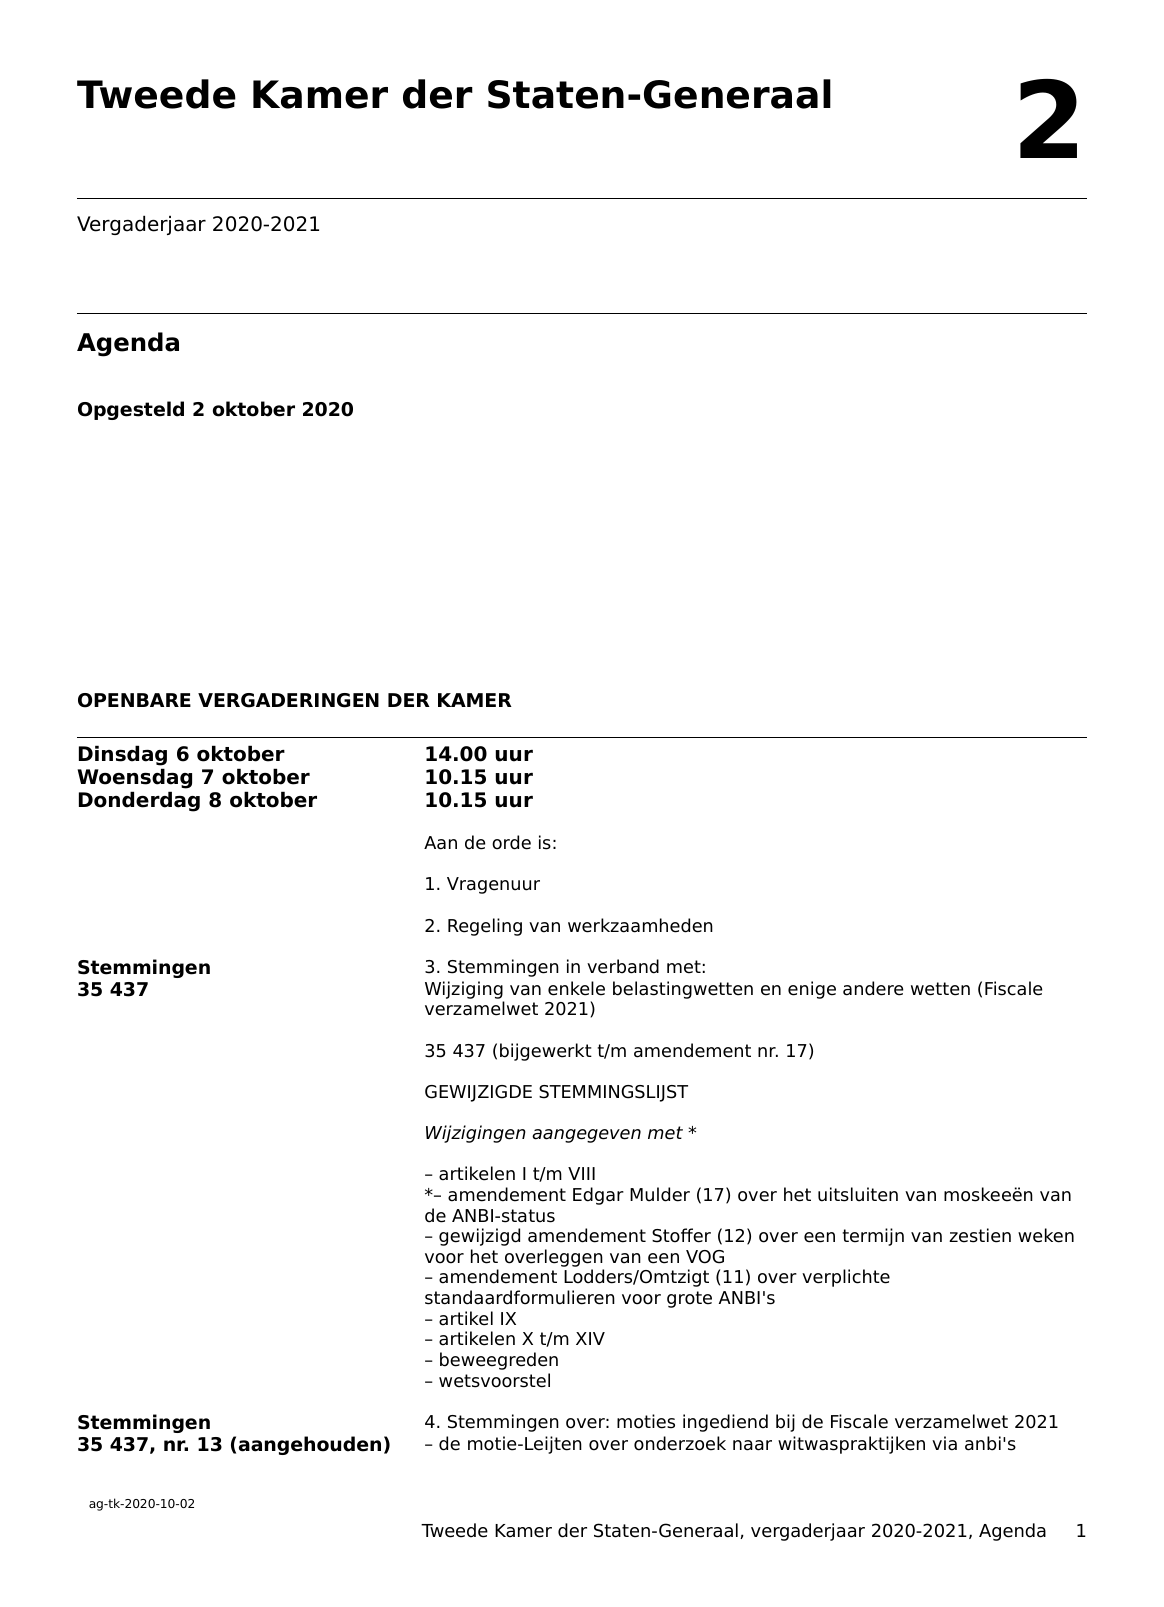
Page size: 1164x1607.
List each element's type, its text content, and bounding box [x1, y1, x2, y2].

table_cell [401, 1226, 418, 1267]
table_cell [418, 895, 1087, 916]
table_cell [401, 936, 418, 957]
table_cell – amendement Lodders/Omtzigt (11) over verplichte standaardformulieren voor grote ANBI's [418, 1268, 1087, 1309]
table_cell [77, 936, 401, 957]
table_cell Stemmingen [77, 957, 401, 979]
table_cell [77, 1371, 401, 1391]
table_cell [418, 1144, 1087, 1164]
table_cell Wijziging van enkele belastingwetten en enige andere wetten (Fiscale verzamelwet 2021) [418, 979, 1087, 1020]
table_cell [401, 1350, 418, 1371]
table_cell [401, 895, 418, 916]
table_cell [418, 813, 1087, 833]
table_cell Vergaderjaar 2020-2021 [77, 199, 1087, 313]
table_cell [418, 1020, 1087, 1041]
table_cell [77, 895, 401, 916]
table_cell [401, 1020, 418, 1041]
table_cell [77, 916, 401, 936]
table_cell [77, 1391, 401, 1412]
table_cell [77, 854, 401, 874]
table_cell 10.15 uur [418, 789, 1087, 812]
table_cell [401, 916, 418, 936]
table_header Tweede Kamer der Staten-Generaal [77, 59, 886, 198]
table_cell [401, 1391, 418, 1412]
table_cell [401, 957, 418, 979]
table_cell – de motie-Leijten over onderzoek naar witwaspraktijken via anbi's [418, 1434, 1087, 1456]
table_cell [77, 1309, 401, 1329]
table_cell – artikel IX [418, 1309, 1087, 1329]
table_cell [401, 1123, 418, 1144]
table_cell – gewijzigd amendement Stoffer (12) over een termijn van zestien weken voor het overleggen van een VOG [418, 1226, 1087, 1267]
table_cell [77, 1020, 401, 1041]
table_cell [77, 1164, 401, 1185]
table_cell [77, 1123, 401, 1144]
table_cell [401, 1164, 418, 1185]
table_header [401, 738, 418, 766]
table_cell [401, 813, 418, 833]
table_cell [77, 1226, 401, 1267]
table_header 14.00 uur [418, 738, 1087, 766]
table_cell [401, 1061, 418, 1082]
table_cell [422, 314, 1087, 357]
table_cell *– amendement Edgar Mulder (17) over het uitsluiten van moskeeën van de ANBI-status [418, 1185, 1087, 1226]
table_header 2 [886, 59, 1087, 198]
table_cell [77, 813, 401, 833]
table_cell – wetsvoorstel [418, 1371, 1087, 1391]
table_cell Donderdag 8 oktober [77, 789, 401, 812]
table_cell [77, 1144, 401, 1164]
table_cell Wijzigingen aangegeven met * [418, 1123, 1087, 1144]
text ag-tk-2020-10-02 [88, 1497, 323, 1511]
table_cell – artikelen X t/m XIV [418, 1329, 1087, 1350]
table_cell Aan de orde is: [418, 833, 1087, 854]
table_cell [401, 1412, 418, 1434]
table_cell GEWIJZIGDE STEMMINGSLIJST [418, 1082, 1087, 1102]
table_cell 1. Vragenuur [418, 874, 1087, 895]
table_cell [77, 1329, 401, 1350]
table_cell [418, 936, 1087, 957]
table_cell 35 437 [77, 979, 401, 1020]
table_cell [401, 789, 418, 812]
table_cell [401, 1103, 418, 1123]
table_cell [77, 1350, 401, 1371]
table_cell 35 437, nr. 13 (aangehouden) [77, 1434, 401, 1456]
table_cell [401, 1309, 418, 1329]
table_cell [401, 874, 418, 895]
table_header Dinsdag 6 oktober [77, 738, 401, 766]
table_cell [401, 1268, 418, 1309]
table_cell 35 437 (bijgewerkt t/m amendement nr. 17) [418, 1041, 1087, 1061]
table_cell [418, 1391, 1087, 1412]
text Opgesteld 2 oktober 2020 [77, 399, 1087, 421]
table_cell [401, 1329, 418, 1350]
table_cell [401, 766, 418, 789]
table_cell [401, 1082, 418, 1102]
table_cell [77, 833, 401, 854]
table_cell [401, 1371, 418, 1391]
table_cell 3. Stemmingen in verband met: [418, 957, 1087, 979]
table_cell [401, 979, 418, 1020]
table_cell [77, 1082, 401, 1102]
table_cell [77, 874, 401, 895]
table_cell Agenda [77, 314, 422, 357]
table_cell [77, 1103, 401, 1123]
table_cell 10.15 uur [418, 766, 1087, 789]
table_cell [401, 854, 418, 874]
table_cell 2. Regeling van werkzaamheden [418, 916, 1087, 936]
table_cell 4. Stemmingen over: moties ingediend bij de Fiscale verzamelwet 2021 [418, 1412, 1087, 1434]
table_cell [418, 1061, 1087, 1082]
table_cell Woensdag 7 oktober [77, 766, 401, 789]
table_cell [401, 1144, 418, 1164]
table_cell [77, 1041, 401, 1061]
table_cell [401, 1041, 418, 1061]
table_cell [77, 1185, 401, 1226]
table_cell – beweegreden [418, 1350, 1087, 1371]
table_cell Stemmingen [77, 1412, 401, 1434]
table_cell [77, 1061, 401, 1082]
table_cell [401, 833, 418, 854]
table_cell [77, 1268, 401, 1309]
subtitle OPENBARE VERGADERINGEN DER KAMER [77, 690, 1087, 712]
table_cell – artikelen I t/m VIII [418, 1164, 1087, 1185]
table_cell [418, 1103, 1087, 1123]
table_cell [401, 1434, 418, 1456]
table_cell [401, 1185, 418, 1226]
table_cell [418, 854, 1087, 874]
